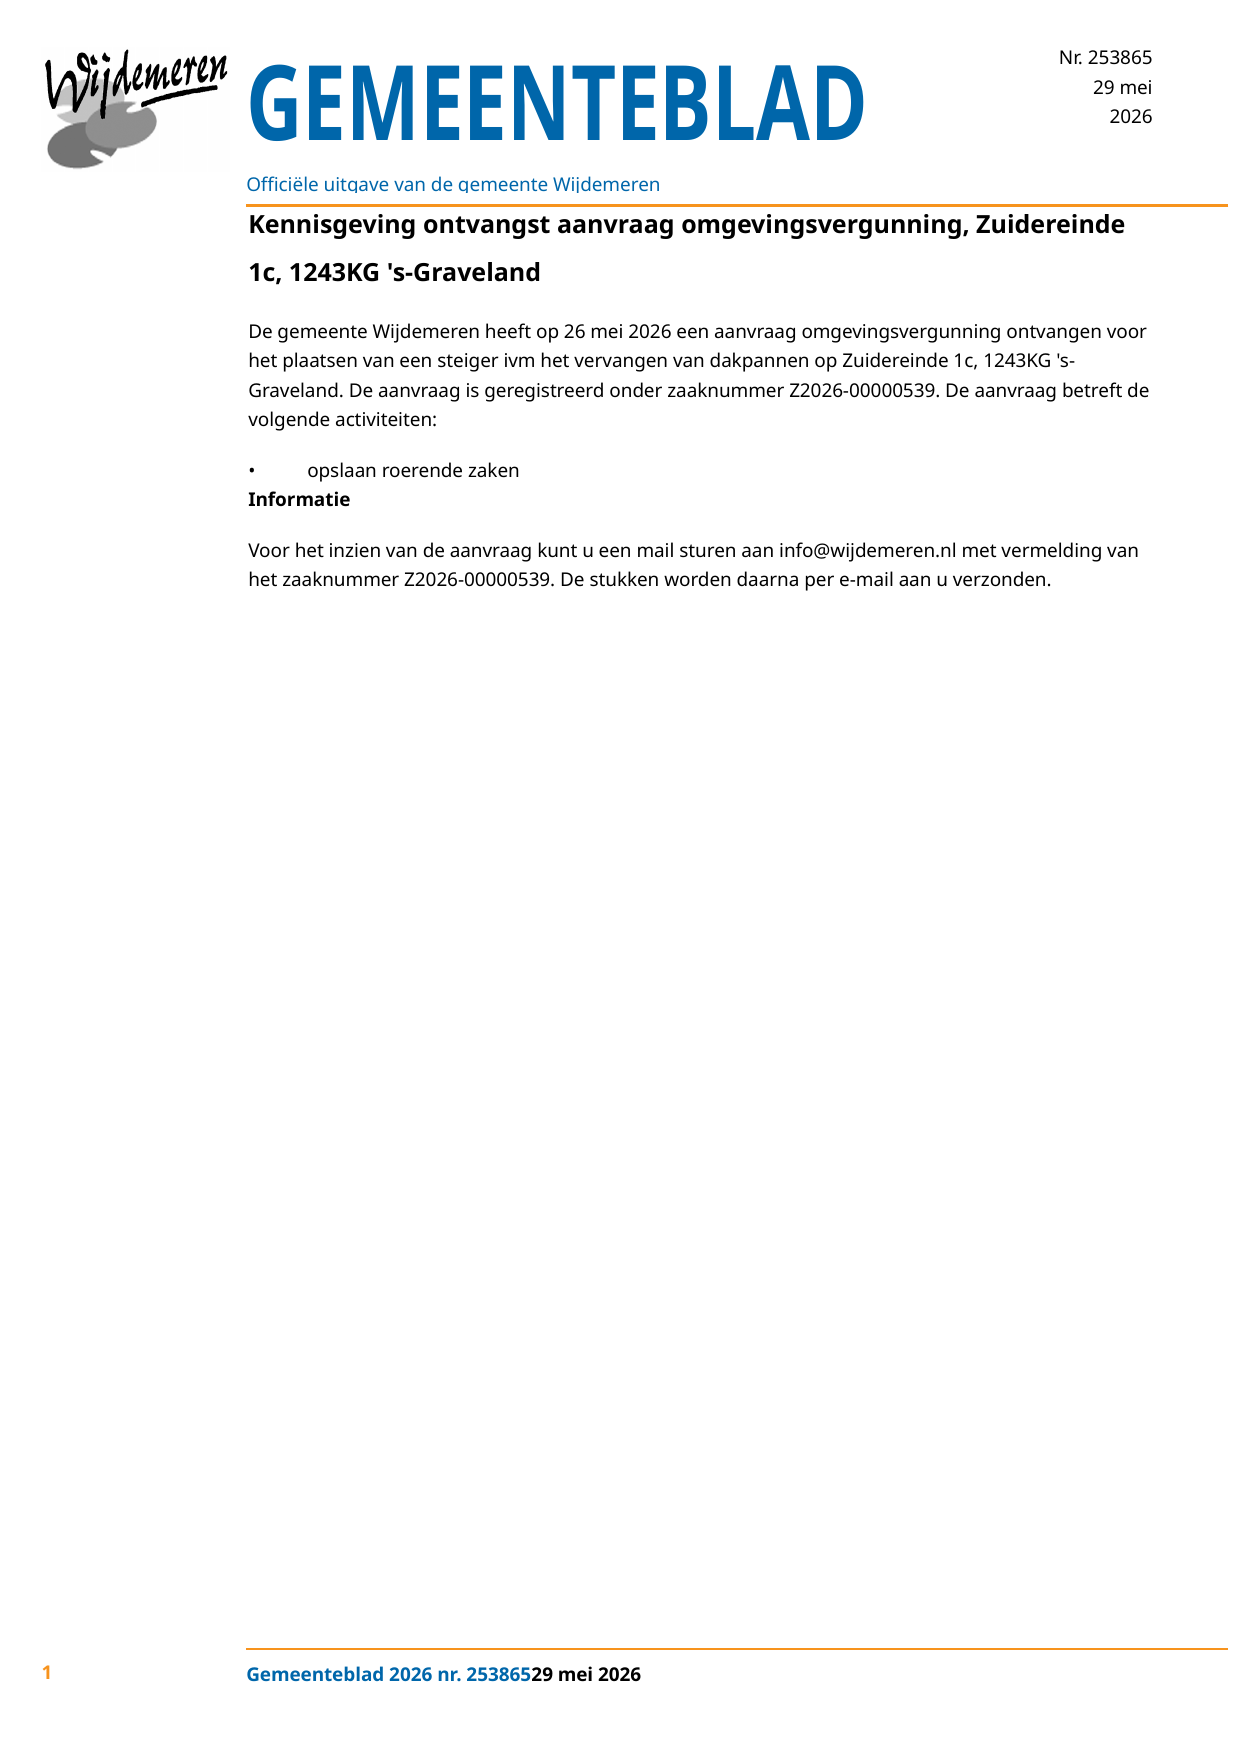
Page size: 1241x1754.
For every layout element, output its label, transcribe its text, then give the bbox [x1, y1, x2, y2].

text Voor het inzien van de aanvraag kunt u een mail sturen aan info@wijdemeren.nl met vermelding van het zaaknummer Z2026-00000539. De stukken worden daarna per e-mail aan u verzonden. [248, 537, 1152, 592]
text Kennisgeving ontvangst aanvraag omgevingsvergunning, Zuidereinde 1c, 1243KG 's-Graveland [248, 207, 1152, 288]
text Informatie [248, 487, 1152, 512]
picture [41, 47, 231, 172]
list opslaan roerende zaken [248, 457, 1152, 483]
text De gemeente Wijdemeren heeft op 26 mei 2026 een aanvraag omgevingsvergunning ontvangen voor het plaatsen van een steiger ivm het vervangen van dakpannen op Zuidereinde 1c, 1243KG 's-Graveland. De aanvraag is geregistreerd onder zaaknummer Z2026-00000539. De aanvraag betreft de volgende activiteiten: [248, 318, 1152, 432]
